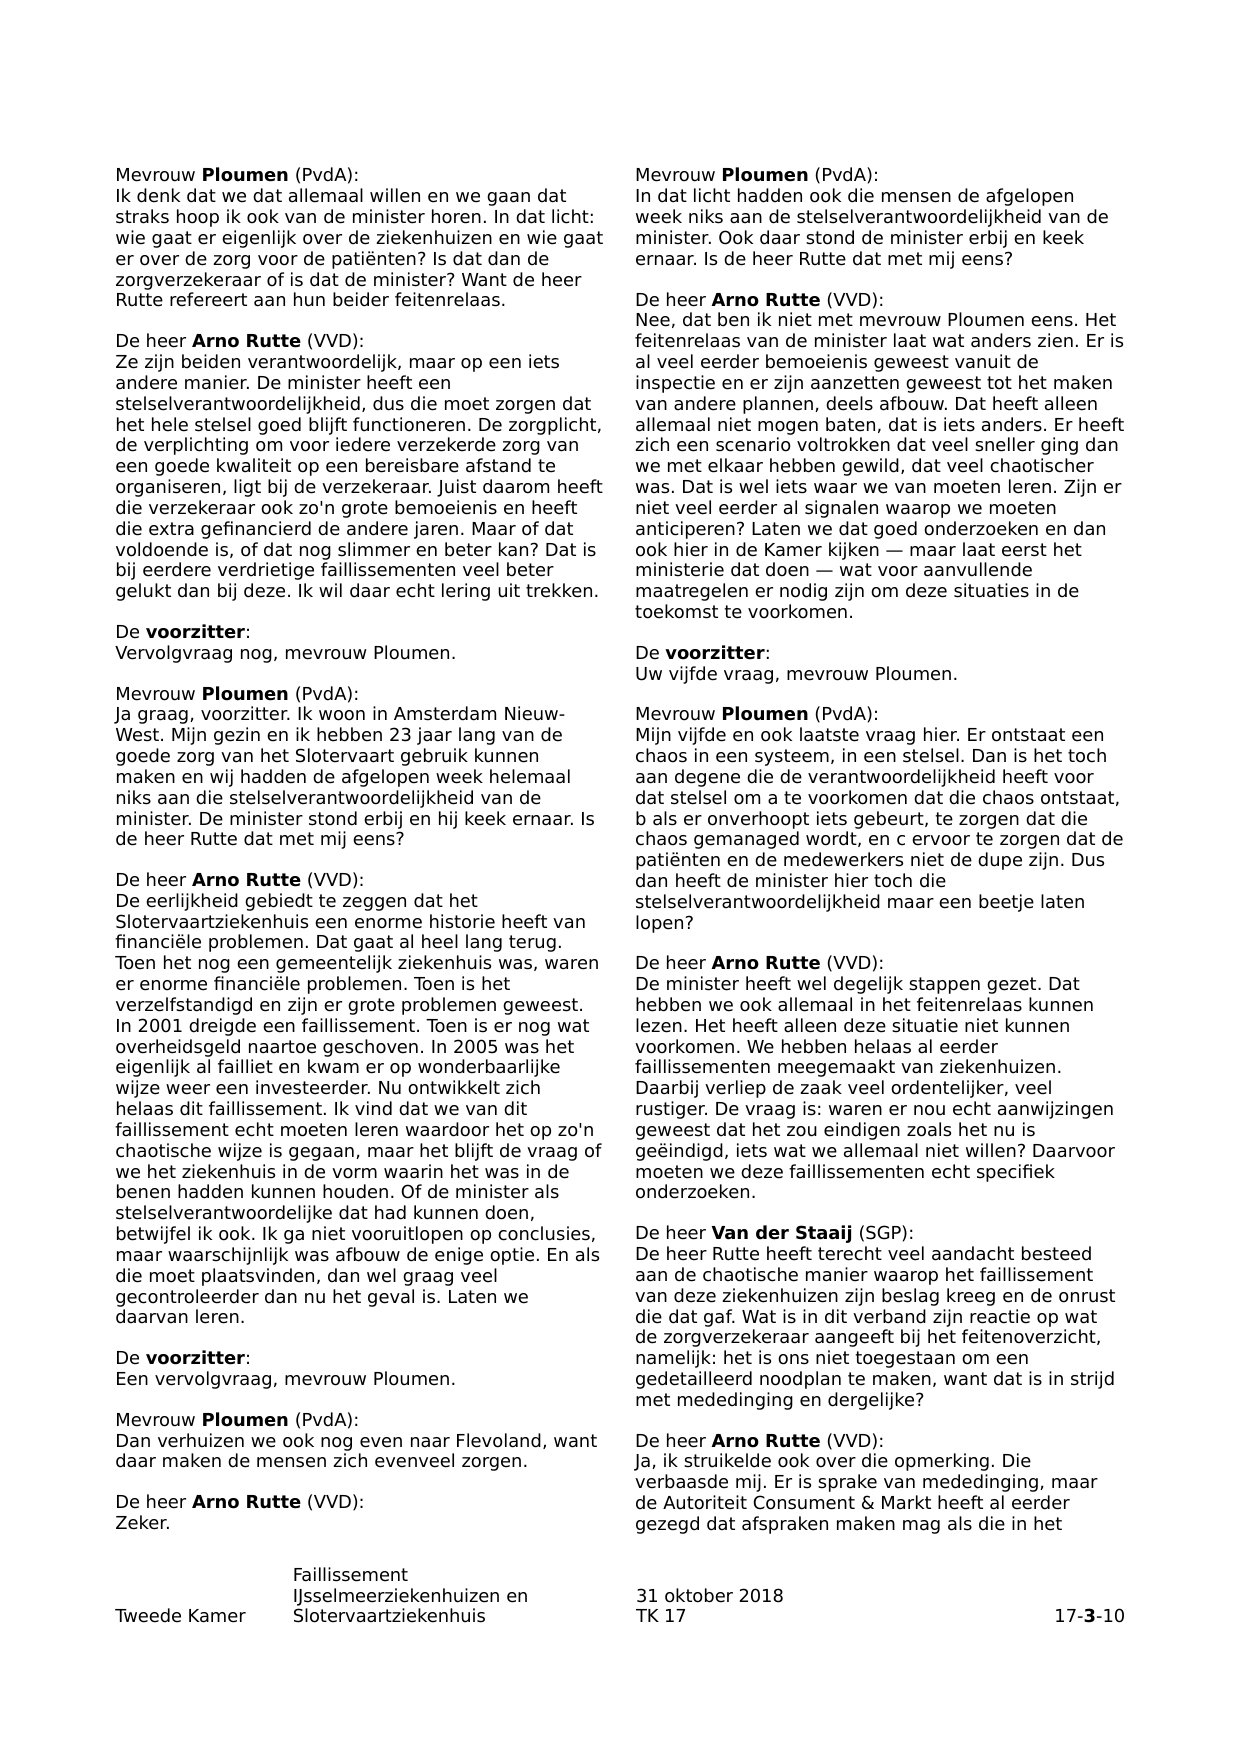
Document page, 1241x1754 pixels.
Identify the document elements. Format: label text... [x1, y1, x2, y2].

text De heer Arno Rutte (VVD): [635, 953, 1125, 974]
text Ze zijn beiden verantwoordelijk, maar op een iets andere manier. De minister heeft een stelselverantwoordelijkheid, dus die moet zorgen dat het hele stelsel goed blijft functioneren. De zorgplicht, de verplichting om voor iedere verzekerde zorg van een goede kwaliteit op een bereisbare afstand te organiseren, ligt bij de verzekeraar. Juist daarom heeft die verzekeraar ook zo'n grote bemoeienis en heeft die extra gefinancierd de andere jaren. Maar of dat voldoende is, of dat nog slimmer en beter kan? Dat is bij eerdere verdrietige faillissementen veel beter gelukt dan bij deze. Ik wil daar echt lering uit trekken. [115, 352, 605, 602]
text Ja graag, voorzitter. Ik woon in Amsterdam Nieuw-West. Mijn gezin en ik hebben 23 jaar lang van de goede zorg van het Slotervaart gebruik kunnen maken en wij hadden de afgelopen week helemaal niks aan die stelselverantwoordelijkheid van de minister. De minister stond erbij en hij keek ernaar. Is de heer Rutte dat met mij eens? [115, 704, 605, 850]
text De heer Arno Rutte (VVD): [635, 1431, 1125, 1451]
text Zeker. [115, 1513, 605, 1534]
text De heer Arno Rutte (VVD): [115, 870, 605, 891]
text De heer Van der Staaij (SGP): [635, 1223, 1125, 1244]
text De minister heeft wel degelijk stappen gezet. Dat hebben we ook allemaal in het feitenrelaas kunnen lezen. Het heeft alleen deze situatie niet kunnen voorkomen. We hebben helaas al eerder faillissementen meegemaakt van ziekenhuizen. Daarbij verliep de zaak veel ordentelijker, veel rustiger. De vraag is: waren er nou echt aanwijzingen geweest dat het zou eindigen zoals het nu is geëindigd, iets wat we allemaal niet willen? Daarvoor moeten we deze faillissementen echt specifiek onderzoeken. [635, 974, 1125, 1203]
text De eerlijkheid gebiedt te zeggen dat het Slotervaartziekenhuis een enorme historie heeft van financiële problemen. Dat gaat al heel lang terug. Toen het nog een gemeentelijk ziekenhuis was, waren er enorme financiële problemen. Toen is het verzelfstandigd en zijn er grote problemen geweest. In 2001 dreigde een faillissement. Toen is er nog wat overheidsgeld naartoe geschoven. In 2005 was het eigenlijk al failliet en kwam er op wonderbaarlijke wijze weer een investeerder. Nu ontwikkelt zich helaas dit faillissement. Ik vind dat we van dit faillissement echt moeten leren waardoor het op zo'n chaotische wijze is gegaan, maar het blijft de vraag of we het ziekenhuis in de vorm waarin het was in de benen hadden kunnen houden. Of de minister als stelselverantwoordelijke dat had kunnen doen, betwijfel ik ook. Ik ga niet vooruitlopen op conclusies, maar waarschijnlijk was afbouw de enige optie. En als die moet plaatsvinden, dan wel graag veel gecontroleerder dan nu het geval is. Laten we daarvan leren. [115, 891, 605, 1328]
text Nee, dat ben ik niet met mevrouw Ploumen eens. Het feitenrelaas van de minister laat wat anders zien. Er is al veel eerder bemoeienis geweest vanuit de inspectie en er zijn aanzetten geweest tot het maken van andere plannen, deels afbouw. Dat heeft alleen allemaal niet mogen baten, dat is iets anders. Er heeft zich een scenario voltrokken dat veel sneller ging dan we met elkaar hebben gewild, dat veel chaotischer was. Dat is wel iets waar we van moeten leren. Zijn er niet veel eerder al signalen waarop we moeten anticiperen? Laten we dat goed onderzoeken en dan ook hier in de Kamer kijken — maar laat eerst het ministerie dat doen — wat voor aanvullende maatregelen er nodig zijn om deze situaties in de toekomst te voorkomen. [635, 310, 1125, 623]
text De heer Rutte heeft terecht veel aandacht besteed aan de chaotische manier waarop het faillissement van deze ziekenhuizen zijn beslag kreeg en de onrust die dat gaf. Wat is in dit verband zijn reactie op wat de zorgverzekeraar aangeeft bij het feitenoverzicht, namelijk: het is ons niet toegestaan om een gedetailleerd noodplan te maken, want dat is in strijd met mededinging en dergelijke? [635, 1244, 1125, 1411]
text Mevrouw Ploumen (PvdA): [115, 1410, 605, 1430]
text Dan verhuizen we ook nog even naar Flevoland, want daar maken de mensen zich evenveel zorgen. [115, 1430, 605, 1472]
text De voorzitter: [115, 622, 605, 642]
text Uw vijfde vraag, mevrouw Ploumen. [635, 663, 1125, 684]
text Een vervolgvraag, mevrouw Ploumen. [115, 1369, 605, 1390]
text Ik denk dat we dat allemaal willen en we gaan dat straks hoop ik ook van de minister horen. In dat licht: wie gaat er eigenlijk over de ziekenhuizen en wie gaat er over de zorg voor de patiënten? Is dat dan de zorgverzekeraar of is dat de minister? Want de heer Rutte refereert aan hun beider feitenrelaas. [115, 186, 605, 311]
text Vervolgvraag nog, mevrouw Ploumen. [115, 642, 605, 663]
text De heer Arno Rutte (VVD): [115, 1492, 605, 1513]
text Mevrouw Ploumen (PvdA): [115, 683, 605, 704]
text De voorzitter: [115, 1348, 605, 1369]
text In dat licht hadden ook die mensen de afgelopen week niks aan de stelselverantwoordelijkheid van de minister. Ook daar stond de minister erbij en keek ernaar. Is de heer Rutte dat met mij eens? [635, 186, 1125, 269]
text Mevrouw Ploumen (PvdA): [635, 704, 1125, 725]
text De heer Arno Rutte (VVD): [635, 289, 1125, 310]
text Ja, ik struikelde ook over die opmerking. Die verbaasde mij. Er is sprake van mededinging, maar de Autoriteit Consument & Markt heeft al eerder gezegd dat afspraken maken mag als die in het [635, 1451, 1125, 1534]
text De heer Arno Rutte (VVD): [115, 331, 605, 352]
text De voorzitter: [635, 643, 1125, 663]
text Mijn vijfde en ook laatste vraag hier. Er ontstaat een chaos in een systeem, in een stelsel. Dan is het toch aan degene die de verantwoordelijkheid heeft voor dat stelsel om a te voorkomen dat die chaos ontstaat, b als er onverhoopt iets gebeurt, te zorgen dat die chaos gemanaged wordt, en c ervoor te zorgen dat de patiënten en de medewerkers niet de dupe zijn. Dus dan heeft de minister hier toch die stelselverantwoordelijkheid maar een beetje laten lopen? [635, 725, 1125, 933]
text Mevrouw Ploumen (PvdA): [635, 165, 1125, 186]
text Mevrouw Ploumen (PvdA): [115, 165, 605, 186]
